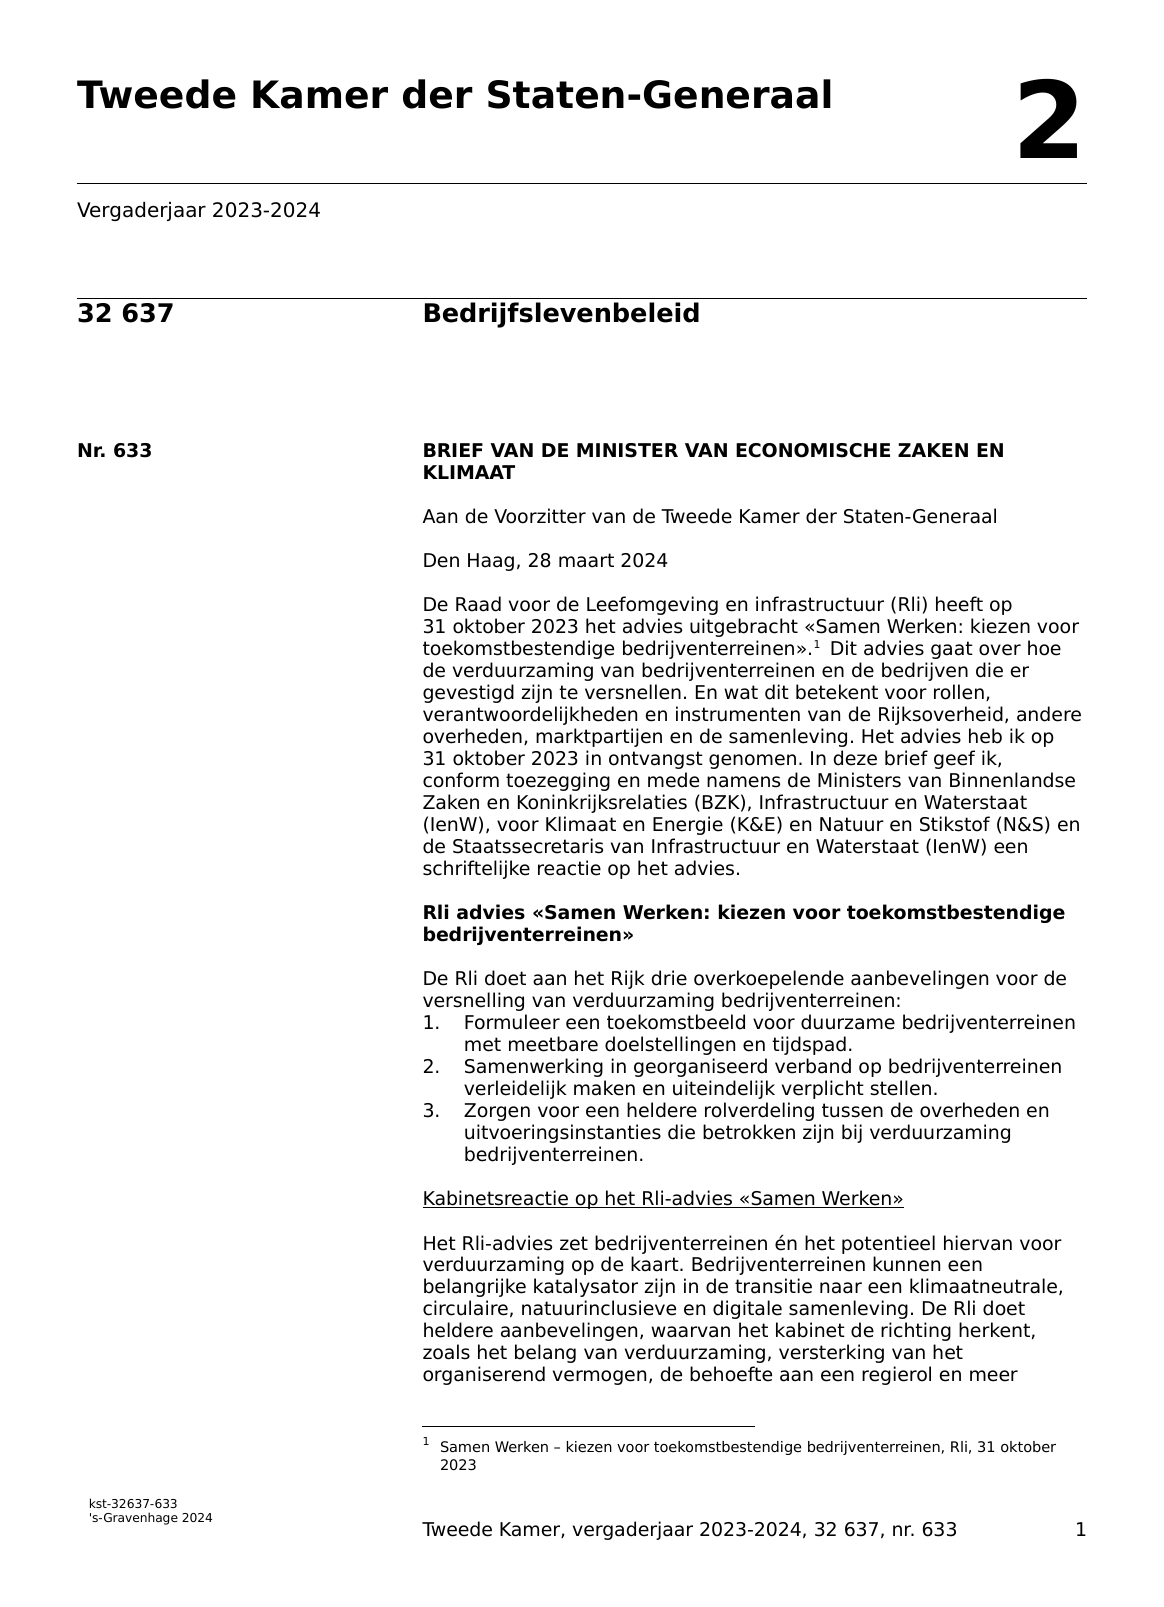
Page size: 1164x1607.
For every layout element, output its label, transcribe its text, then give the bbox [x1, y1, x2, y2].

text Den Haag, 28 maart 2024 [422, 550, 1087, 572]
text 3. Zorgen voor een heldere rolverdeling tussen de overheden en uitvoeringsinstanties die betrokken zijn bij verduurzaming bedrijventerreinen. [422, 1100, 1087, 1166]
text 's-Gravenhage 2024 [88, 1511, 323, 1525]
table_header 2 [886, 59, 1087, 183]
text Het Rli-advies zet bedrijventerreinen én het potentieel hiervan voor verduurzaming op de kaart. Bedrijventerreinen kunnen een belangrijke katalysator zijn in de transitie naar een klimaatneutrale, circulaire, natuurinclusieve en digitale samenleving. De Rli doet heldere aanbevelingen, waarvan het kabinet de richting herkent, zoals het belang van verduurzaming, versterking van het organiserend vermogen, de behoefte aan een regierol en meer [422, 1232, 1087, 1386]
text kst-32637-633 [88, 1497, 323, 1511]
text Aan de Voorzitter van de Tweede Kamer der Staten-Generaal [422, 506, 1087, 528]
text 2. Samenwerking in georganiseerd verband op bedrijventerreinen verleidelijk maken en uiteindelijk verplicht stellen. [422, 1056, 1087, 1100]
subtitle Nr. 633 BRIEF VAN DE MINISTER VAN ECONOMISCHE ZAKEN EN KLIMAAT [77, 440, 1087, 484]
text Samen Werken – kiezen voor toekomstbestendige bedrijventerreinen, Rli, 31 oktober 2023 [422, 1435, 1087, 1474]
text 1. Formuleer een toekomstbeeld voor duurzame bedrijventerreinen met meetbare doelstellingen en tijdspad. [422, 1012, 1087, 1056]
subtitle 32 637 Bedrijfslevenbeleid [77, 299, 1087, 329]
subtitle Kabinetsreactie op het Rli-advies «Samen Werken» [422, 1188, 1087, 1210]
text De Rli doet aan het Rijk drie overkoepelende aanbevelingen voor de versnelling van verduurzaming bedrijventerreinen: [422, 968, 1087, 1012]
table_cell Vergaderjaar 2023-2024 [77, 184, 1087, 298]
text De Raad voor de Leefomgeving en infrastructuur (Rli) heeft op 31 oktober 2023 het advies uitgebracht «Samen Werken: kiezen voor toekomstbestendige bedrijventerreinen». Dit advies gaat over hoe de verduurzaming van bedrijventerreinen en de bedrijven die er gevestigd zijn te versnellen. En wat dit betekent voor rollen, verantwoordelijkheden en instrumenten van de Rijksoverheid, andere overheden, marktpartijen en de samenleving. Het advies heb ik op 31 oktober 2023 in ontvangst genomen. In deze brief geef ik, conform toezegging en mede namens de Ministers van Binnenlandse Zaken en Koninkrijksrelaties (BZK), Infrastructuur en Waterstaat (IenW), voor Klimaat en Energie (K&E) en Natuur en Stikstof (N&S) en de Staatssecretaris van Infrastructuur en Waterstaat (IenW) een schriftelijke reactie op het advies. [422, 594, 1087, 880]
table_header Tweede Kamer der Staten-Generaal [77, 59, 886, 183]
subtitle Rli advies «Samen Werken: kiezen voor toekomstbestendige bedrijventerreinen» [422, 902, 1087, 946]
